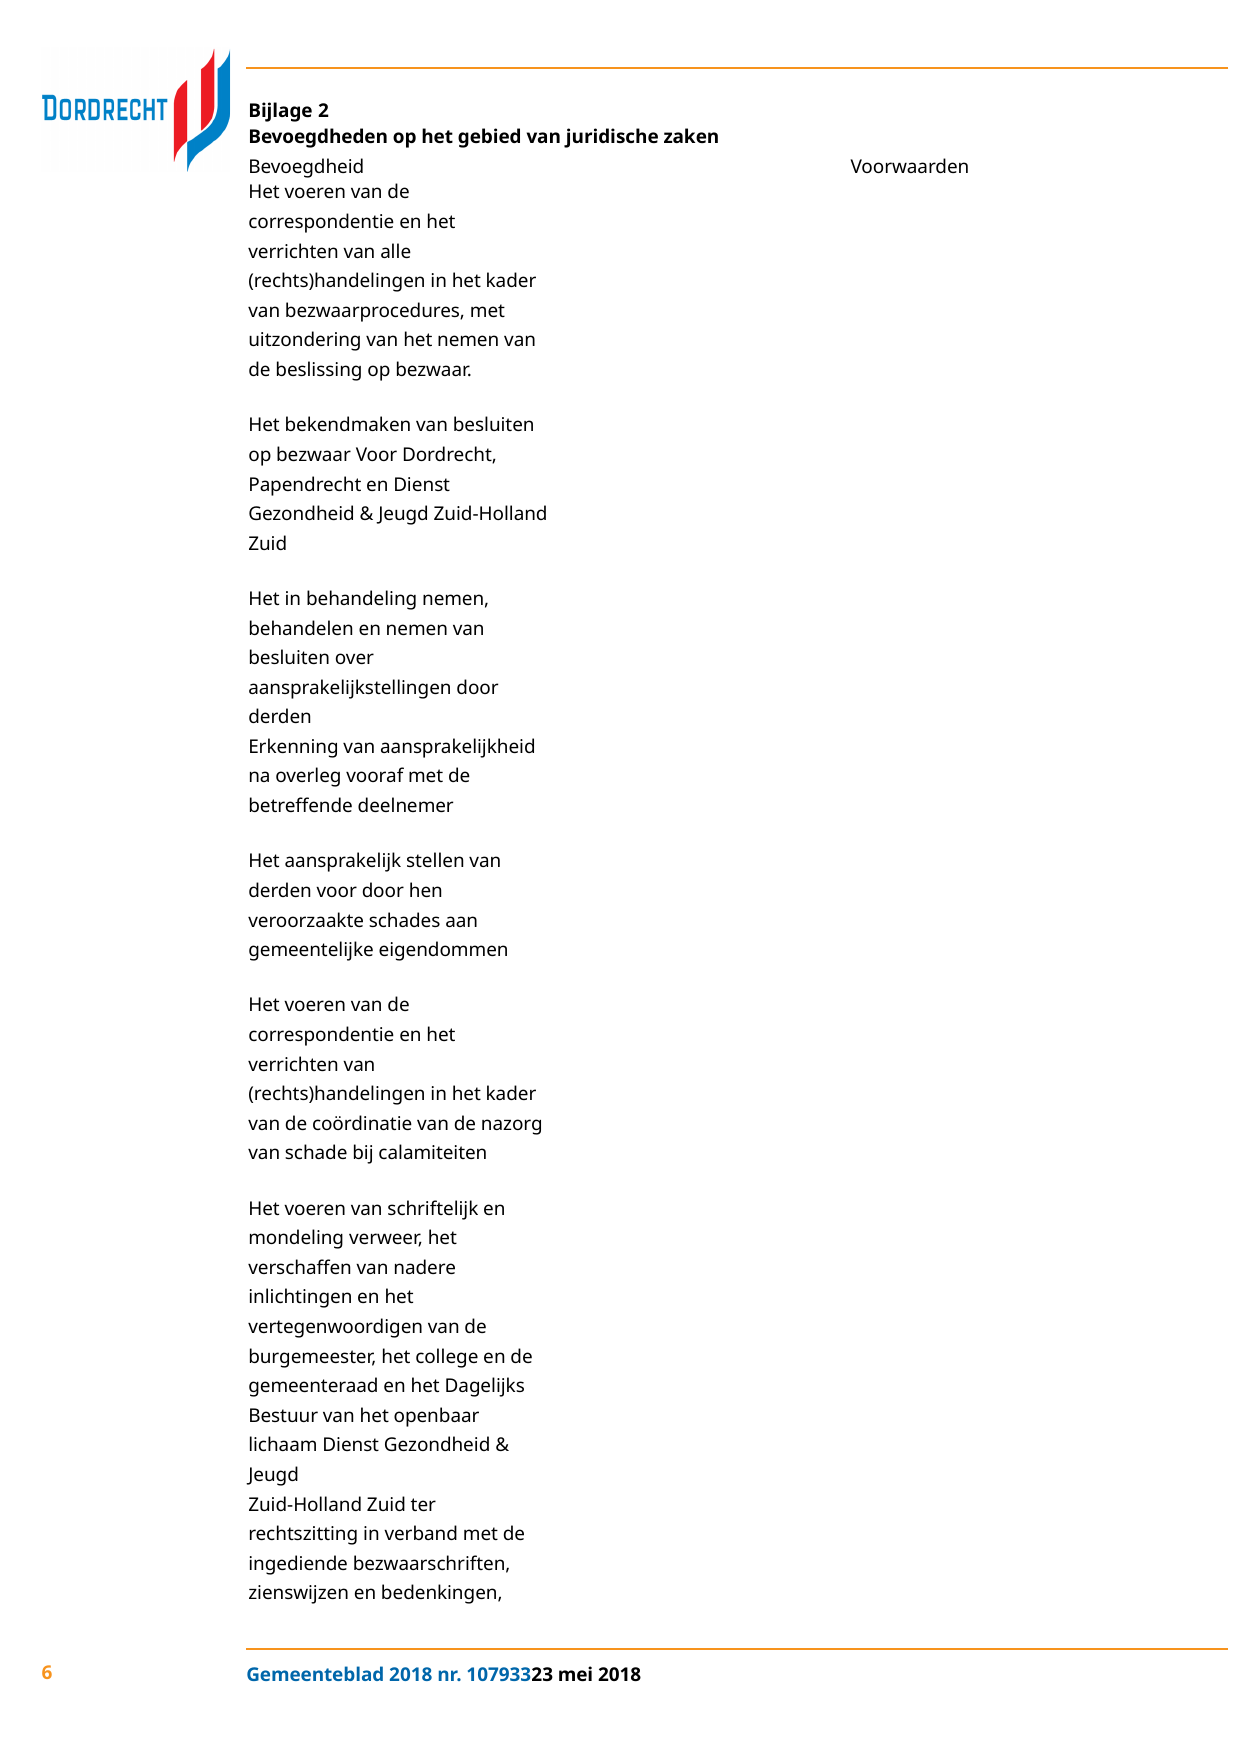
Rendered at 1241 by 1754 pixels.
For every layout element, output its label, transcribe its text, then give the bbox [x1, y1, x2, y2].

table_cell [549, 585, 850, 848]
table_cell [549, 179, 850, 412]
table_header Bevoegdheid [248, 153, 549, 179]
table_cell [850, 585, 1152, 848]
table_cell [549, 412, 850, 585]
table_cell [549, 1195, 850, 1605]
table_cell Het voeren van de correspondentie en het verrichten van (rechts)handelingen in het kader van de coördinatie van de nazorg van schade bij calamiteiten [248, 992, 549, 1195]
table_cell [850, 1195, 1152, 1605]
table_cell [850, 412, 1152, 585]
table_header [549, 153, 850, 179]
table_cell Het voeren van de correspondentie en het verrichten van alle (rechts)handelingen in het kader van bezwaarprocedures, met uitzondering van het nemen van de beslissing op bezwaar. [248, 179, 549, 412]
table_cell [549, 848, 850, 992]
table_cell [850, 848, 1152, 992]
table_cell Het aansprakelijk stellen van derden voor door hen veroorzaakte schades aan gemeentelijke eigendommen [248, 848, 549, 992]
table_cell [850, 179, 1152, 412]
text Bevoegdheden op het gebied van juridische zaken [248, 123, 1152, 149]
table_cell Het voeren van schriftelijk en mondeling verweer, het verschaffen van nadere inlichtingen en het vertegenwoordigen van de burgemeester, het college en de gemeenteraad en het Dagelijks Bestuur van het openbaar lichaam Dienst Gezondheid & Jeugd Zuid-Holland Zuid ter rechtszitting in verband met de ingediende bezwaarschriften, zienswijzen en bedenkingen, [248, 1195, 549, 1605]
table_header Voorwaarden [850, 153, 1152, 179]
text Bijlage 2 [248, 95, 1152, 123]
table_cell [850, 992, 1152, 1195]
table_cell [549, 992, 850, 1195]
table_cell Het bekendmaken van besluiten op bezwaar Voor Dordrecht, Papendrecht en Dienst Gezondheid & Jeugd Zuid-Holland Zuid [248, 412, 549, 585]
table_cell Het in behandeling nemen, behandelen en nemen van besluiten over aansprakelijkstellingen door derden Erkenning van aansprakelijkheid na overleg vooraf met de betreffende deelnemer [248, 585, 549, 848]
picture [41, 47, 231, 172]
